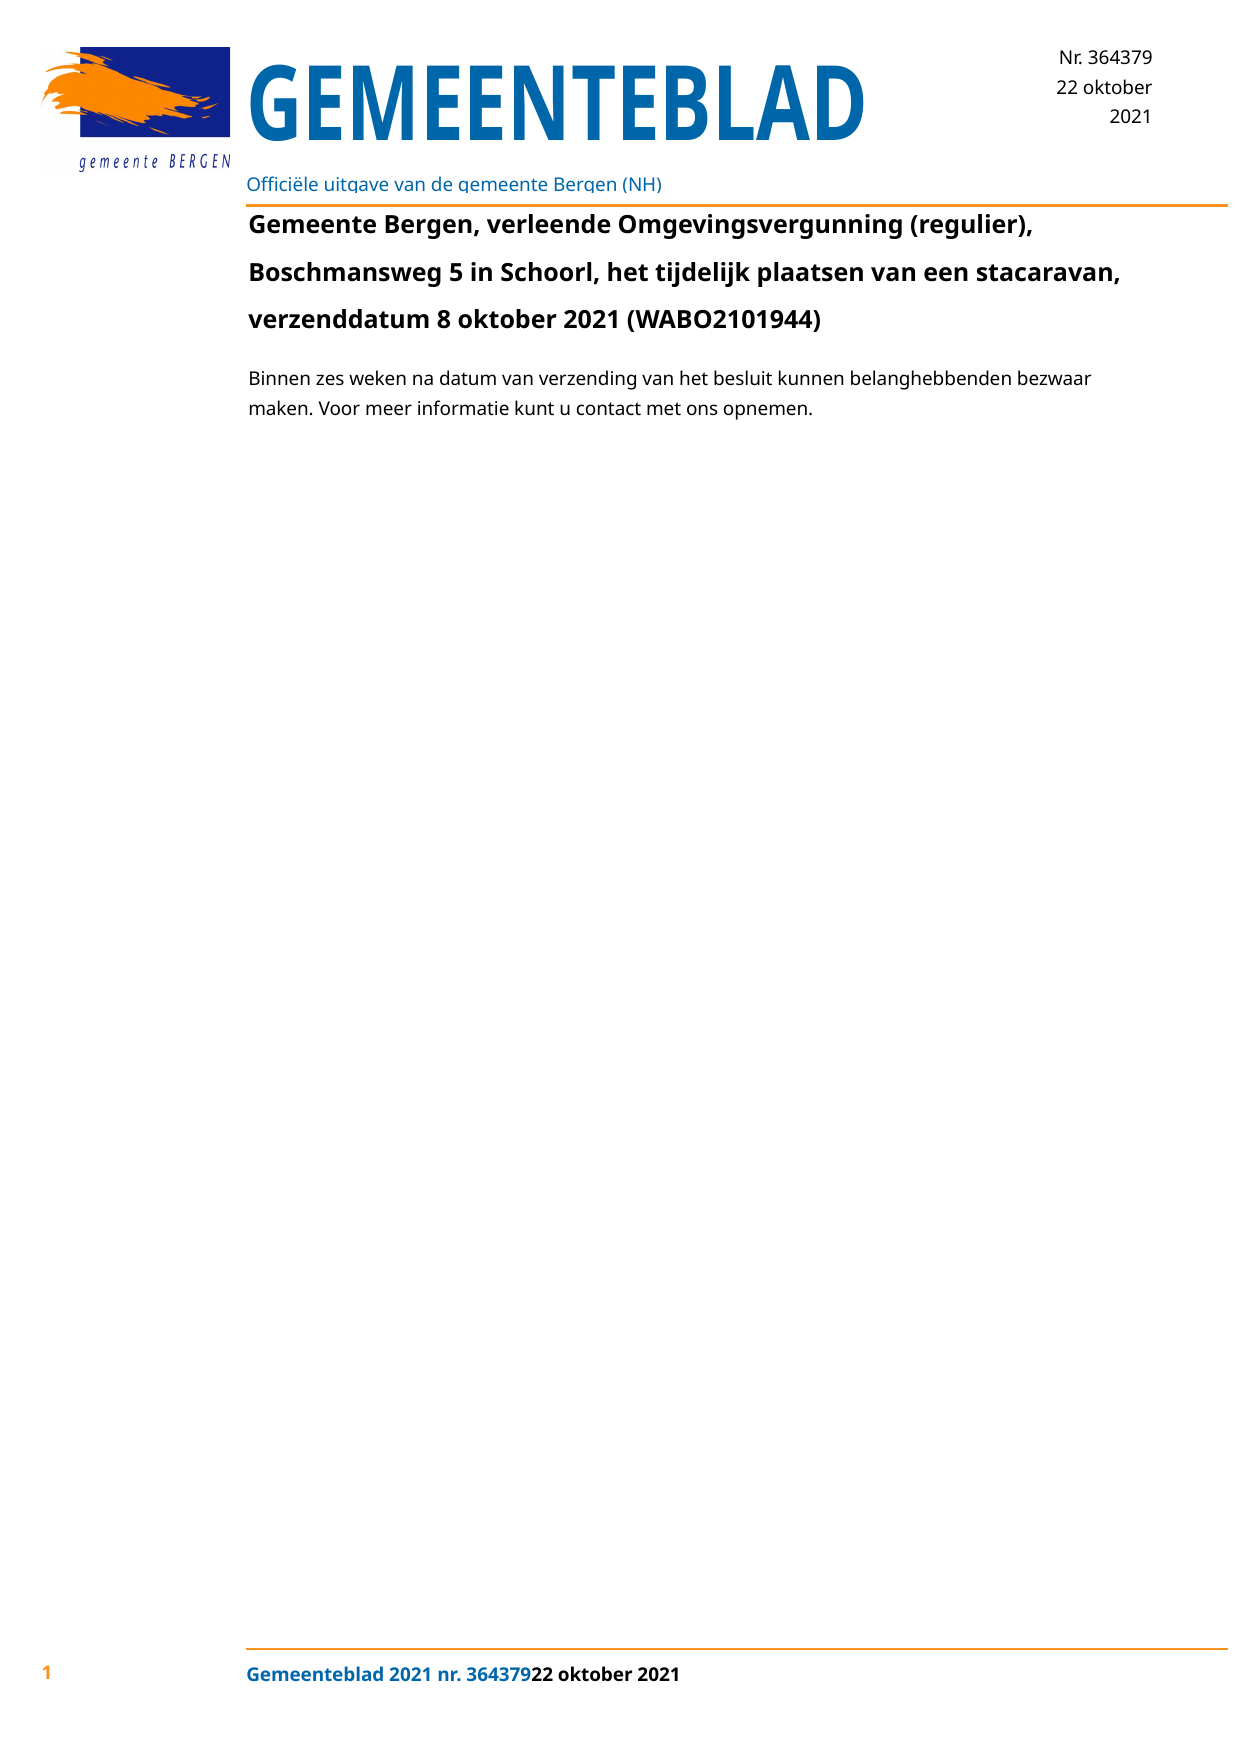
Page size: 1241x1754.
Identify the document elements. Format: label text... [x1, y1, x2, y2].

picture [41, 47, 231, 172]
text Gemeente Bergen, verleende Omgevingsvergunning (regulier), Boschmansweg 5 in Schoorl, het tijdelijk plaatsen van een stacaravan, verzenddatum 8 oktober 2021 (WABO2101944) [248, 207, 1152, 336]
text Binnen zes weken na datum van verzending van het besluit kunnen belanghebbenden bezwaar maken. Voor meer informatie kunt u contact met ons opnemen. [248, 366, 1152, 421]
